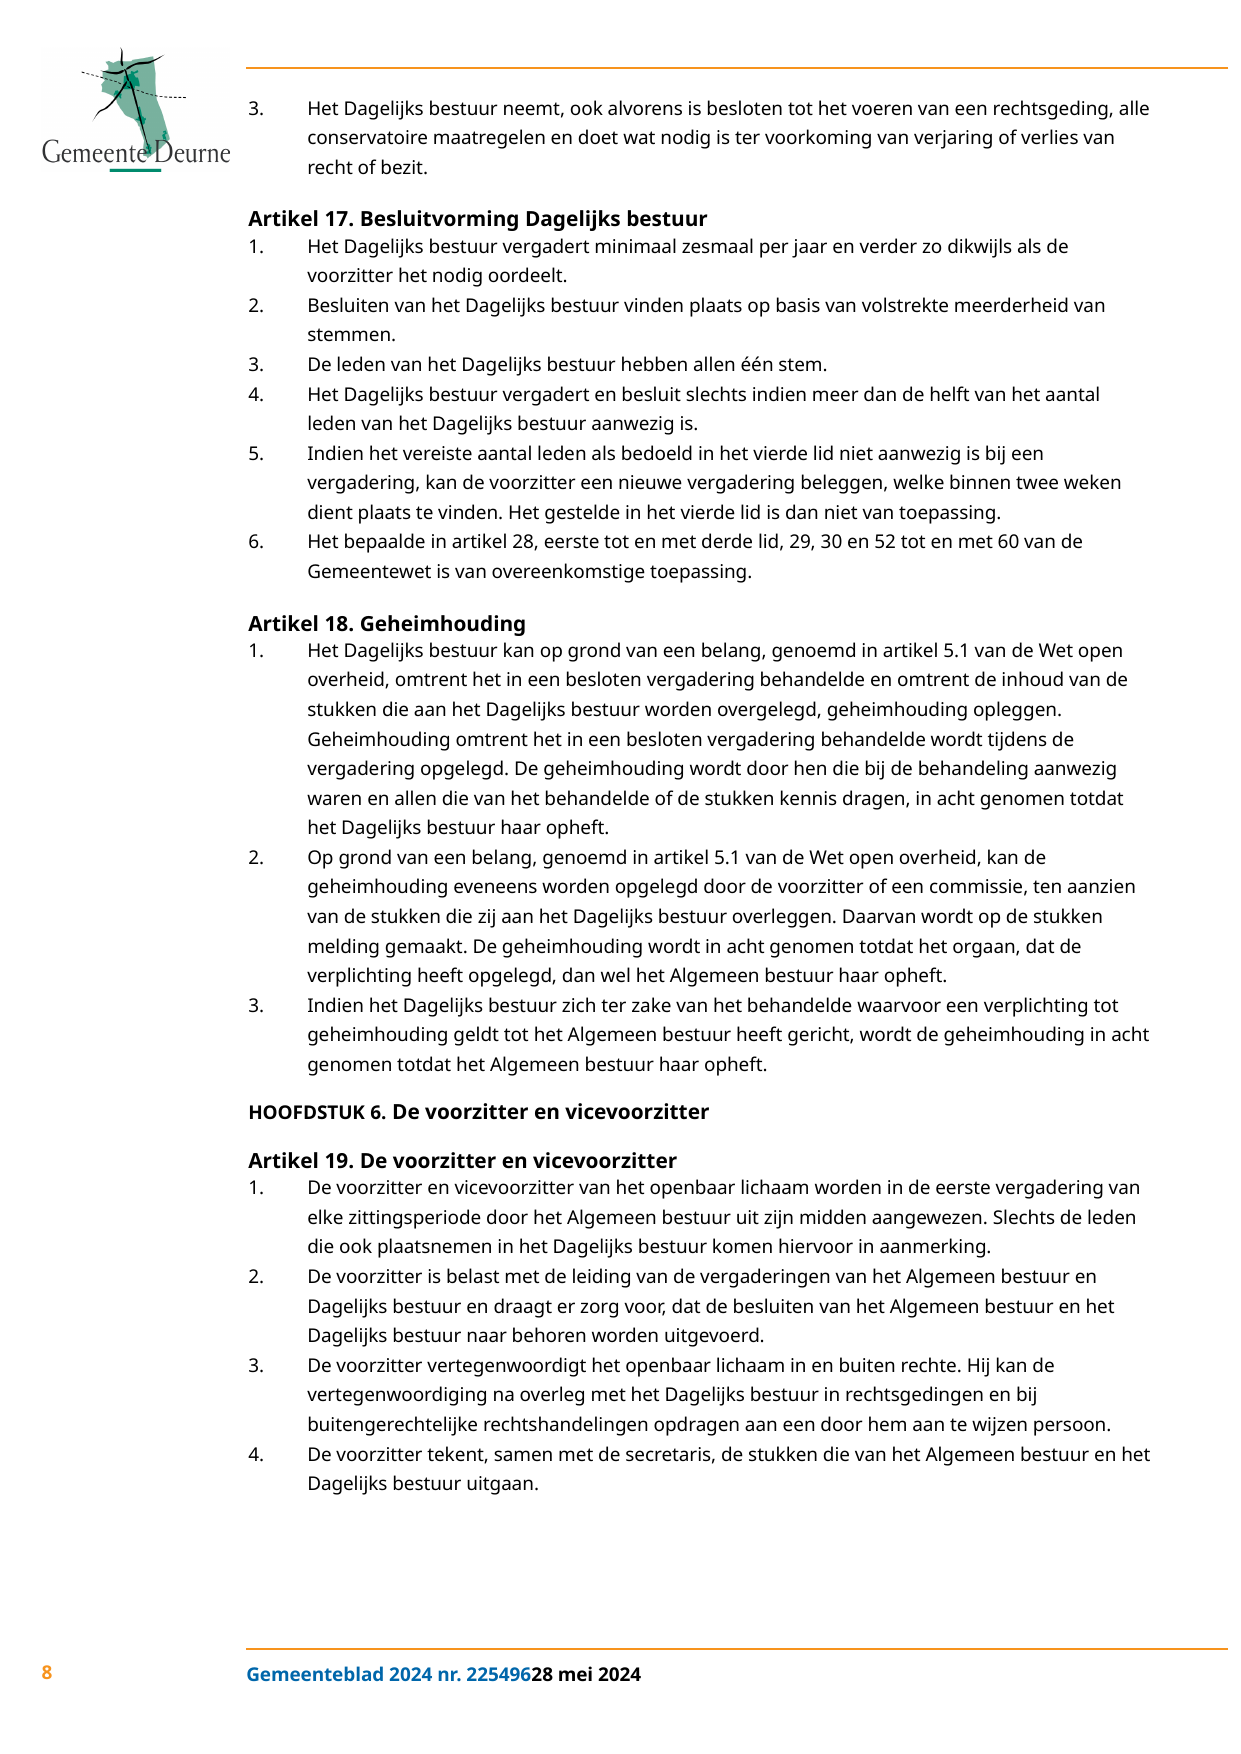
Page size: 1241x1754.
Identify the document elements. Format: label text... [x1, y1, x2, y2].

list Het Dagelijks bestuur kan op grond van een belang, genoemd in artikel 5.1 van de Wet open overheid, omtrent het in een besloten vergadering behandelde en omtrent de inhoud van de stukken die aan het Dagelijks bestuur worden overgelegd, geheimhouding opleggen. Geheimhouding omtrent het in een besloten vergadering behandelde wordt tijdens de vergadering opgelegd. De geheimhouding wordt door hen die bij de behandeling aanwezig waren en allen die van het behandelde of de stukken kennis dragen, in acht genomen totdat het Dagelijks bestuur haar opheft. [248, 637, 1152, 840]
list Besluiten van het Dagelijks bestuur vinden plaats op basis van volstrekte meerderheid van stemmen. [248, 292, 1152, 347]
text Artikel 19. De voorzitter en vicevoorzitter [248, 1146, 1152, 1174]
text Artikel 18. Geheimhouding [248, 609, 1152, 637]
list De leden van het Dagelijks bestuur hebben allen één stem. [248, 351, 1152, 377]
list Indien het Dagelijks bestuur zich ter zake van het behandelde waarvoor een verplichting tot geheimhouding geldt tot het Algemeen bestuur heeft gericht, wordt de geheimhouding in acht genomen totdat het Algemeen bestuur haar opheft. [248, 992, 1152, 1077]
list Het Dagelijks bestuur neemt, ook alvorens is besloten tot het voeren van een rechtsgeding, alle conservatoire maatregelen en doet wat nodig is ter voorkoming van verjaring of verlies van recht of bezit. [248, 95, 1152, 180]
text HOOFDSTUK 6. De voorzitter en vicevoorzitter [248, 1097, 1152, 1125]
picture [41, 47, 231, 172]
list De voorzitter tekent, samen met de secretaris, de stukken die van het Algemeen bestuur en het Dagelijks bestuur uitgaan. [248, 1441, 1152, 1496]
text Artikel 17. Besluitvorming Dagelijks bestuur [248, 204, 1152, 233]
list Het bepaalde in artikel 28, eerste tot en met derde lid, 29, 30 en 52 tot en met 60 van de Gemeentewet is van overeenkomstige toepassing. [248, 529, 1152, 584]
list Het Dagelijks bestuur vergadert en besluit slechts indien meer dan de helft van het aantal leden van het Dagelijks bestuur aanwezig is. [248, 381, 1152, 436]
list De voorzitter en vicevoorzitter van het openbaar lichaam worden in de eerste vergadering van elke zittingsperiode door het Algemeen bestuur uit zijn midden aangewezen. Slechts de leden die ook plaatsnemen in het Dagelijks bestuur komen hiervoor in aanmerking. [248, 1174, 1152, 1259]
list De voorzitter is belast met de leiding van de vergaderingen van het Algemeen bestuur en Dagelijks bestuur en draagt er zorg voor, dat de besluiten van het Algemeen bestuur en het Dagelijks bestuur naar behoren worden uitgevoerd. [248, 1263, 1152, 1348]
list Indien het vereiste aantal leden als bedoeld in het vierde lid niet aanwezig is bij een vergadering, kan de voorzitter een nieuwe vergadering beleggen, welke binnen twee weken dient plaats te vinden. Het gestelde in het vierde lid is dan niet van toepassing. [248, 440, 1152, 525]
list Op grond van een belang, genoemd in artikel 5.1 van de Wet open overheid, kan de geheimhouding eveneens worden opgelegd door de voorzitter of een commissie, ten aanzien van de stukken die zij aan het Dagelijks bestuur overleggen. Daarvan wordt op de stukken melding gemaakt. De geheimhouding wordt in acht genomen totdat het orgaan, dat de verplichting heeft opgelegd, dan wel het Algemeen bestuur haar opheft. [248, 844, 1152, 988]
list Het Dagelijks bestuur vergadert minimaal zesmaal per jaar en verder zo dikwijls als de voorzitter het nodig oordeelt. [248, 233, 1152, 288]
list De voorzitter vertegenwoordigt het openbaar lichaam in en buiten rechte. Hij kan de vertegenwoordiging na overleg met het Dagelijks bestuur in rechtsgedingen en bij buitengerechtelijke rechtshandelingen opdragen aan een door hem aan te wijzen persoon. [248, 1352, 1152, 1437]
